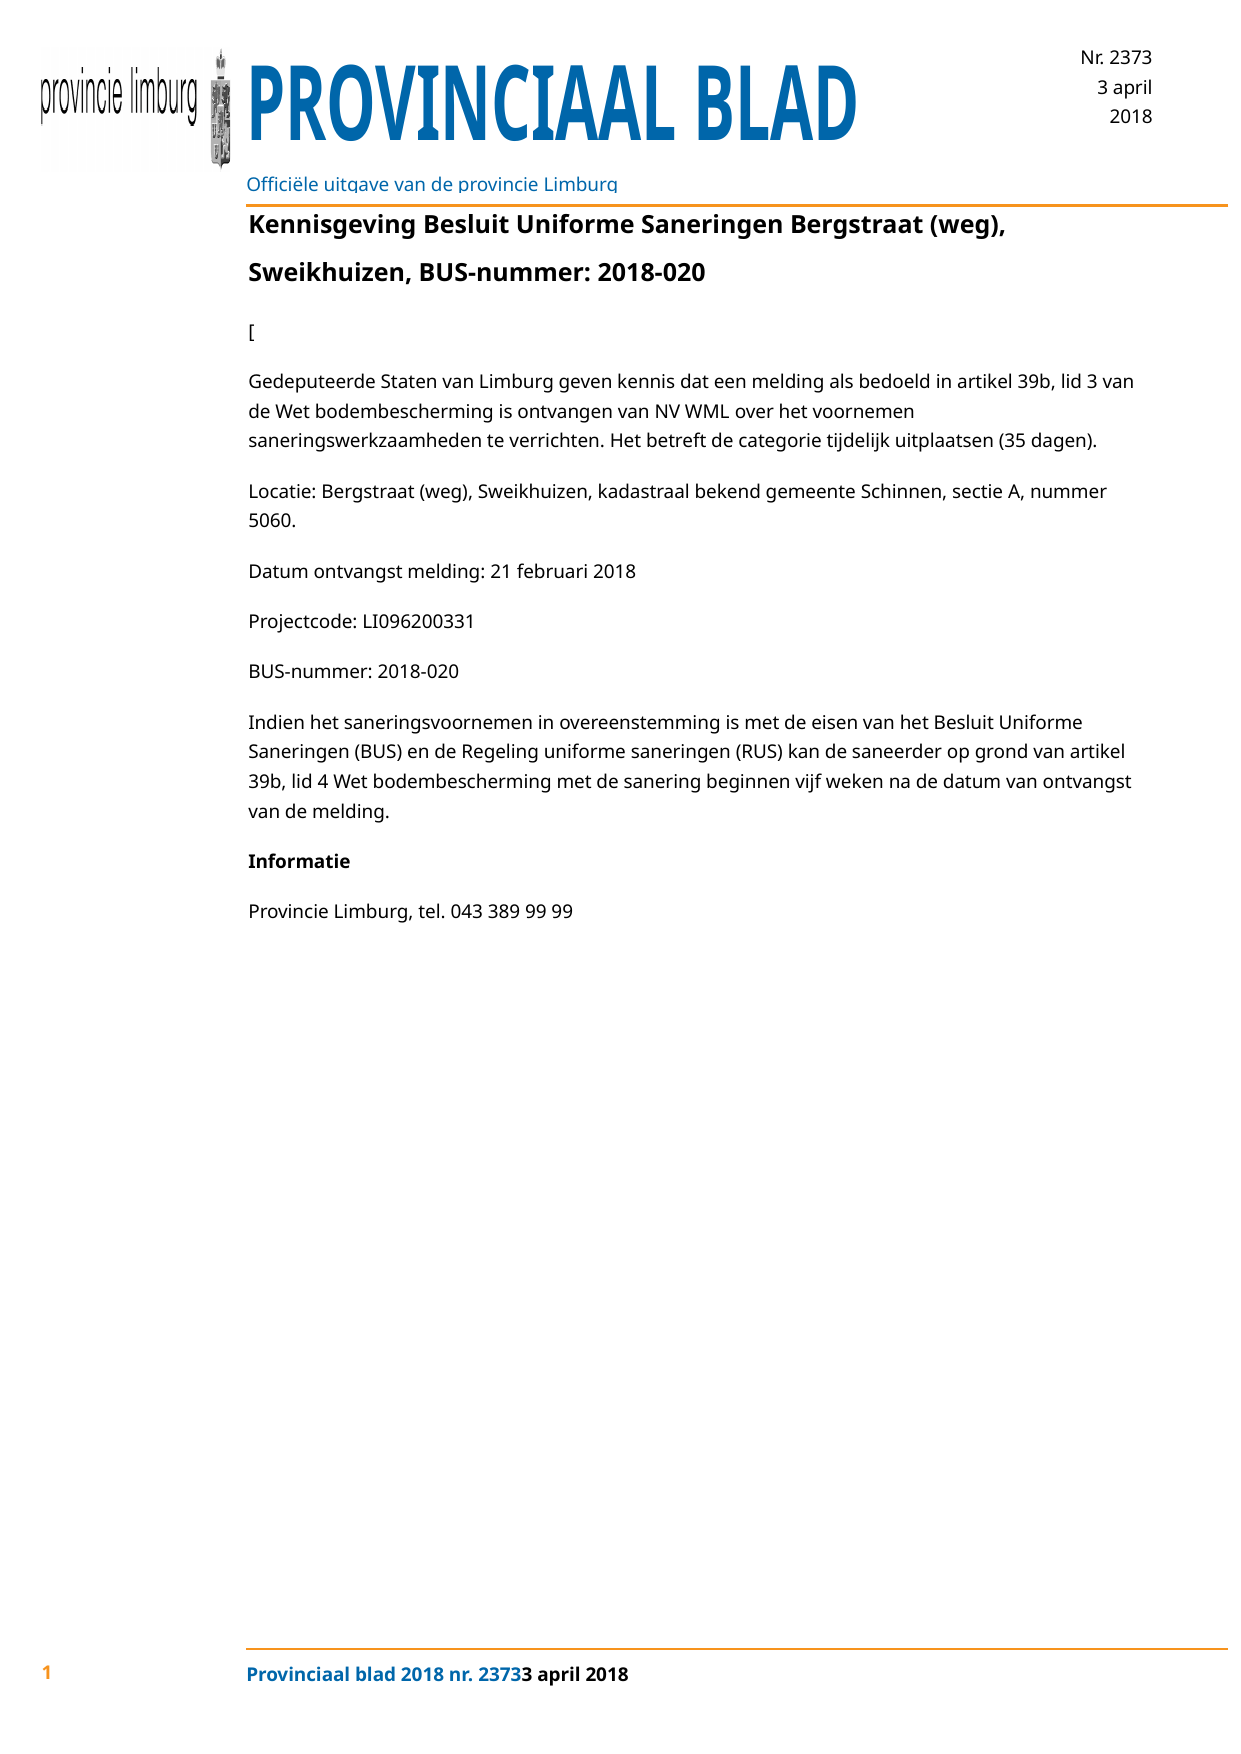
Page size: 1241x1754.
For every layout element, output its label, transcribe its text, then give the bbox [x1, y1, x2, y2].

text Projectcode: LI096200331 [248, 608, 1152, 634]
text Kennisgeving Besluit Uniforme Saneringen Bergstraat (weg), Sweikhuizen, BUS-nummer: 2018-020 [248, 207, 1152, 288]
text [ [248, 318, 1152, 344]
text Gedeputeerde Staten van Limburg geven kennis dat een melding als bedoeld in artikel 39b, lid 3 van de Wet bodembescherming is ontvangen van NV WML over het voornemen saneringswerkzaamheden te verrichten. Het betreft de categorie tijdelijk uitplaatsen (35 dagen). [248, 368, 1152, 453]
text Indien het saneringsvoornemen in overeenstemming is met de eisen van het Besluit Uniforme Saneringen (BUS) en de Regeling uniforme saneringen (RUS) kan de saneerder op grond van artikel 39b, lid 4 Wet bodembescherming met de sanering beginnen vijf weken na de datum van ontvangst van de melding. [248, 709, 1152, 824]
text Provincie Limburg, tel. 043 389 99 99 [248, 899, 1152, 924]
text BUS-nummer: 2018-020 [248, 659, 1152, 684]
picture [41, 47, 231, 172]
text Locatie: Bergstraat (weg), Sweikhuizen, kadastraal bekend gemeente Schinnen, sectie A, nummer 5060. [248, 478, 1152, 533]
text Datum ontvangst melding: 21 februari 2018 [248, 558, 1152, 584]
text Informatie [248, 848, 1152, 874]
